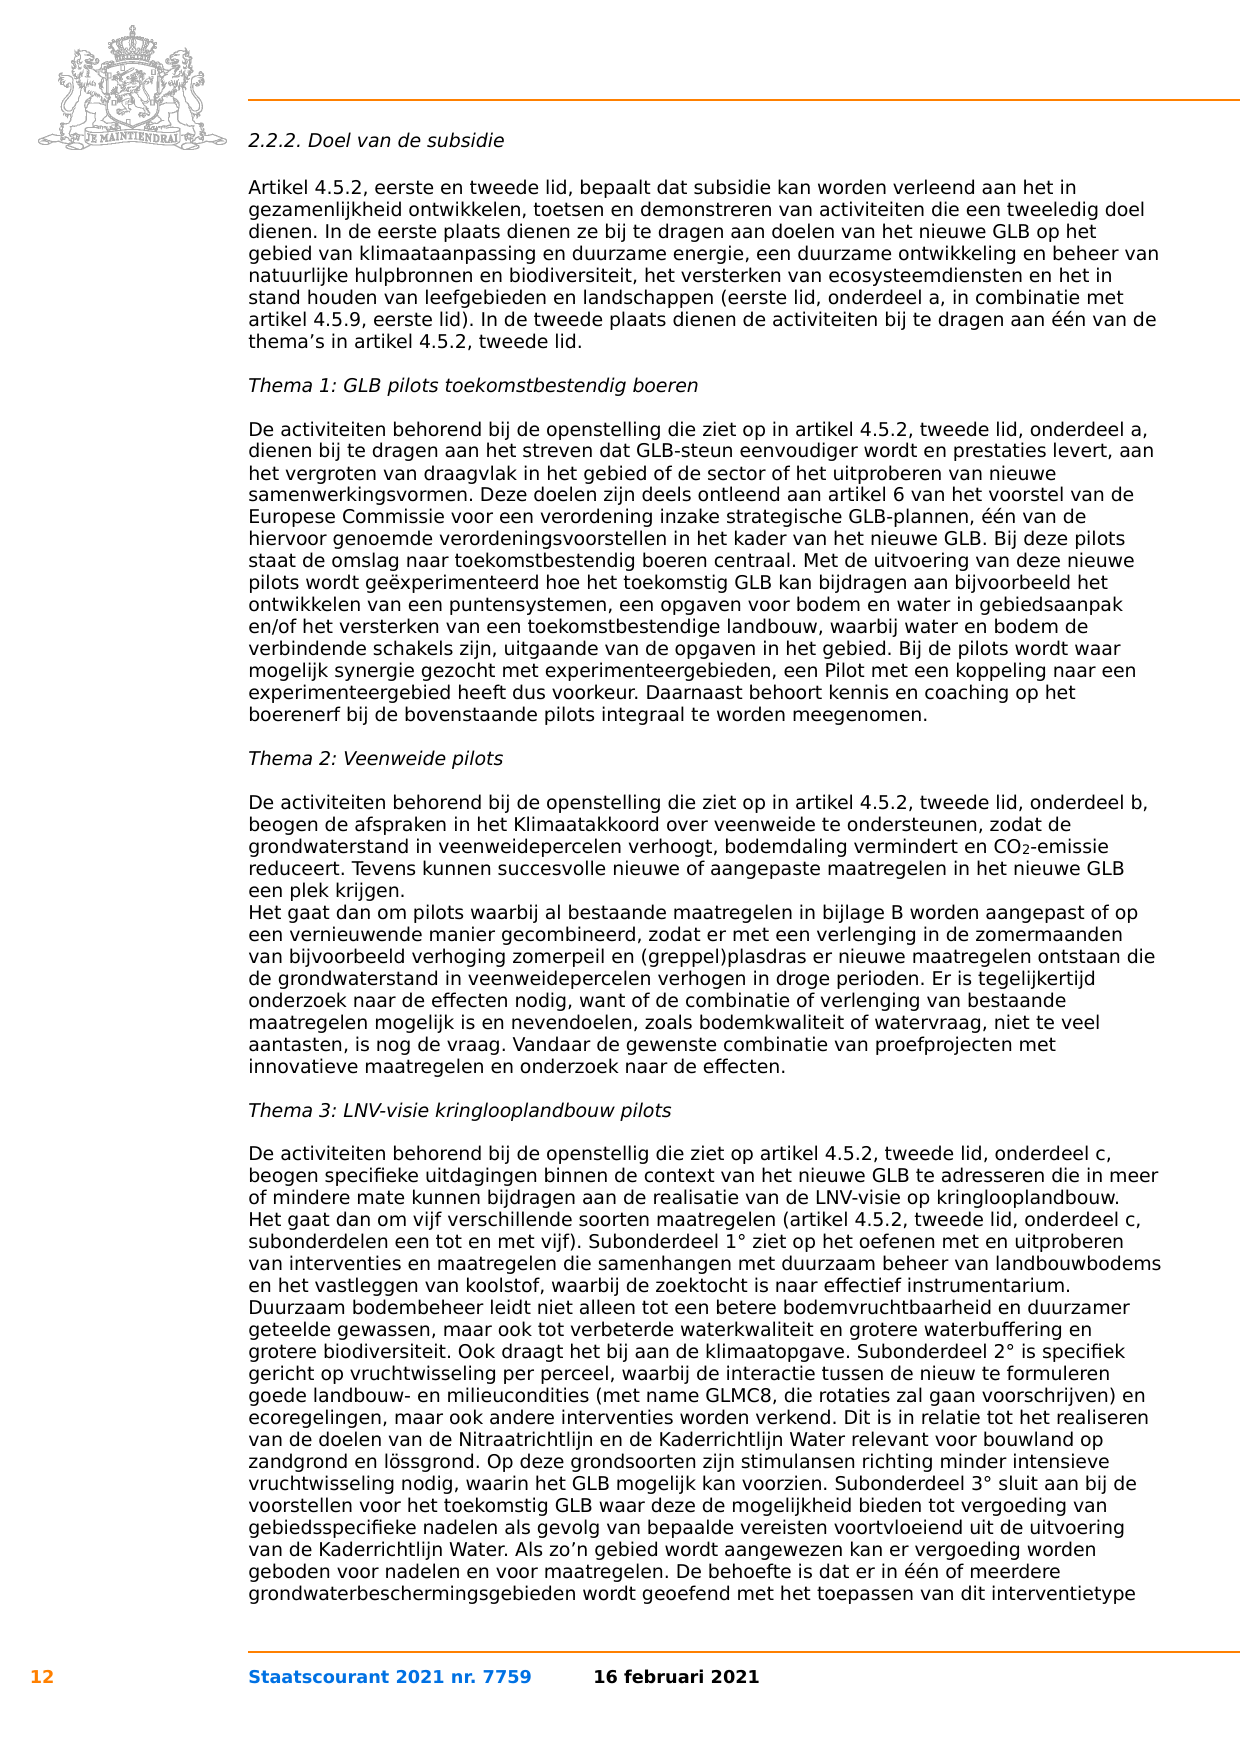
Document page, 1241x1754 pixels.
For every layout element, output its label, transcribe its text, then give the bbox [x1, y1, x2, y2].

text De activiteiten behorend bij de openstelling die ziet op in artikel 4.5.2, tweede lid, onderdeel b, beogen de afspraken in het Klimaatakkoord over veenweide te ondersteunen, zodat de grondwaterstand in veenweidepercelen verhoogt, bodemdaling vermindert en CO2-emissie reduceert. Tevens kunnen succesvolle nieuwe of aangepaste maatregelen in het nieuwe GLB een plek krijgen. [248, 792, 1163, 902]
subtitle Thema 1: GLB pilots toekomstbestendig boeren [248, 374, 1163, 397]
text Het gaat dan om pilots waarbij al bestaande maatregelen in bijlage B worden aangepast of op een vernieuwende manier gecombineerd, zodat er met een verlenging in de zomermaanden van bijvoorbeeld verhoging zomerpeil en (greppel)plasdras er nieuwe maatregelen ontstaan die de grondwaterstand in veenweidepercelen verhogen in droge perioden. Er is tegelijkertijd onderzoek naar de effecten nodig, want of de combinatie of verlenging van bestaande maatregelen mogelijk is en nevendoelen, zoals bodemkwaliteit of watervraag, niet te veel aantasten, is nog de vraag. Vandaar de gewenste combinatie van proefprojecten met innovatieve maatregelen en onderzoek naar de effecten. [248, 902, 1163, 1078]
picture [38, 25, 227, 150]
text Artikel 4.5.2, eerste en tweede lid, bepaalt dat subsidie kan worden verleend aan het in gezamenlijkheid ontwikkelen, toetsen en demonstreren van activiteiten die een tweeledig doel dienen. In de eerste plaats dienen ze bij te dragen aan doelen van het nieuwe GLB op het gebied van klimaataanpassing en duurzame energie, een duurzame ontwikkeling en beheer van natuurlijke hulpbronnen en biodiversiteit, het versterken van ecosysteemdiensten en het in stand houden van leefgebieden en landschappen (eerste lid, onderdeel a, in combinatie met artikel 4.5.9, eerste lid). In de tweede plaats dienen de activiteiten bij te dragen aan één van de thema’s in artikel 4.5.2, tweede lid. [248, 177, 1163, 353]
subtitle 2.2.2. Doel van de subsidie [248, 130, 1163, 152]
text Het gaat dan om vijf verschillende soorten maatregelen (artikel 4.5.2, tweede lid, onderdeel c, subonderdelen een tot en met vijf). Subonderdeel 1° ziet op het oefenen met en uitproberen van interventies en maatregelen die samenhangen met duurzaam beheer van landbouwbodems en het vastleggen van koolstof, waarbij de zoektocht is naar effectief instrumentarium. Duurzaam bodembeheer leidt niet alleen tot een betere bodemvruchtbaarheid en duurzamer geteelde gewassen, maar ook tot verbeterde waterkwaliteit en grotere waterbuffering en grotere biodiversiteit. Ook draagt het bij aan de klimaatopgave. Subonderdeel 2° is specifiek gericht op vruchtwisseling per perceel, waarbij de interactie tussen de nieuw te formuleren goede landbouw- en milieucondities (met name GLMC8, die rotaties zal gaan voorschrijven) en ecoregelingen, maar ook andere interventies worden verkend. Dit is in relatie tot het realiseren van de doelen van de Nitraatrichtlijn en de Kaderrichtlijn Water relevant voor bouwland op zandgrond en lössgrond. Op deze grondsoorten zijn stimulansen richting minder intensieve vruchtwisseling nodig, waarin het GLB mogelijk kan voorzien. Subonderdeel 3° sluit aan bij de voorstellen voor het toekomstig GLB waar deze de mogelijkheid bieden tot vergoeding van gebiedsspecifieke nadelen als gevolg van bepaalde vereisten voortvloeiend uit de uitvoering van de Kaderrichtlijn Water. Als zo’n gebied wordt aangewezen kan er vergoeding worden geboden voor nadelen en voor maatregelen. De behoefte is dat er in één of meerdere grondwaterbeschermingsgebieden wordt geoefend met het toepassen van dit interventietype [248, 1209, 1163, 1605]
text De activiteiten behorend bij de openstelling die ziet op in artikel 4.5.2, tweede lid, onderdeel a, dienen bij te dragen aan het streven dat GLB-steun eenvoudiger wordt en prestaties levert, aan het vergroten van draagvlak in het gebied of de sector of het uitproberen van nieuwe samenwerkingsvormen. Deze doelen zijn deels ontleend aan artikel 6 van het voorstel van de Europese Commissie voor een verordening inzake strategische GLB-plannen, één van de hiervoor genoemde verordeningsvoorstellen in het kader van het nieuwe GLB. Bij deze pilots staat de omslag naar toekomstbestendig boeren centraal. Met de uitvoering van deze nieuwe pilots wordt geëxperimenteerd hoe het toekomstig GLB kan bijdragen aan bijvoorbeeld het ontwikkelen van een puntensystemen, een opgaven voor bodem en water in gebiedsaanpak en/of het versterken van een toekomstbestendige landbouw, waarbij water en bodem de verbindende schakels zijn, uitgaande van de opgaven in het gebied. Bij de pilots wordt waar mogelijk synergie gezocht met experimenteergebieden, een Pilot met een koppeling naar een experimenteergebied heeft dus voorkeur. Daarnaast behoort kennis en coaching op het boerenerf bij de bovenstaande pilots integraal te worden meegenomen. [248, 418, 1163, 726]
subtitle Thema 3: LNV-visie kringlooplandbouw pilots [248, 1099, 1163, 1121]
text De activiteiten behorend bij de openstellig die ziet op artikel 4.5.2, tweede lid, onderdeel c, beogen specifieke uitdagingen binnen de context van het nieuwe GLB te adresseren die in meer of mindere mate kunnen bijdragen aan de realisatie van de LNV-visie op kringlooplandbouw. [248, 1143, 1163, 1209]
subtitle Thema 2: Veenweide pilots [248, 748, 1163, 770]
